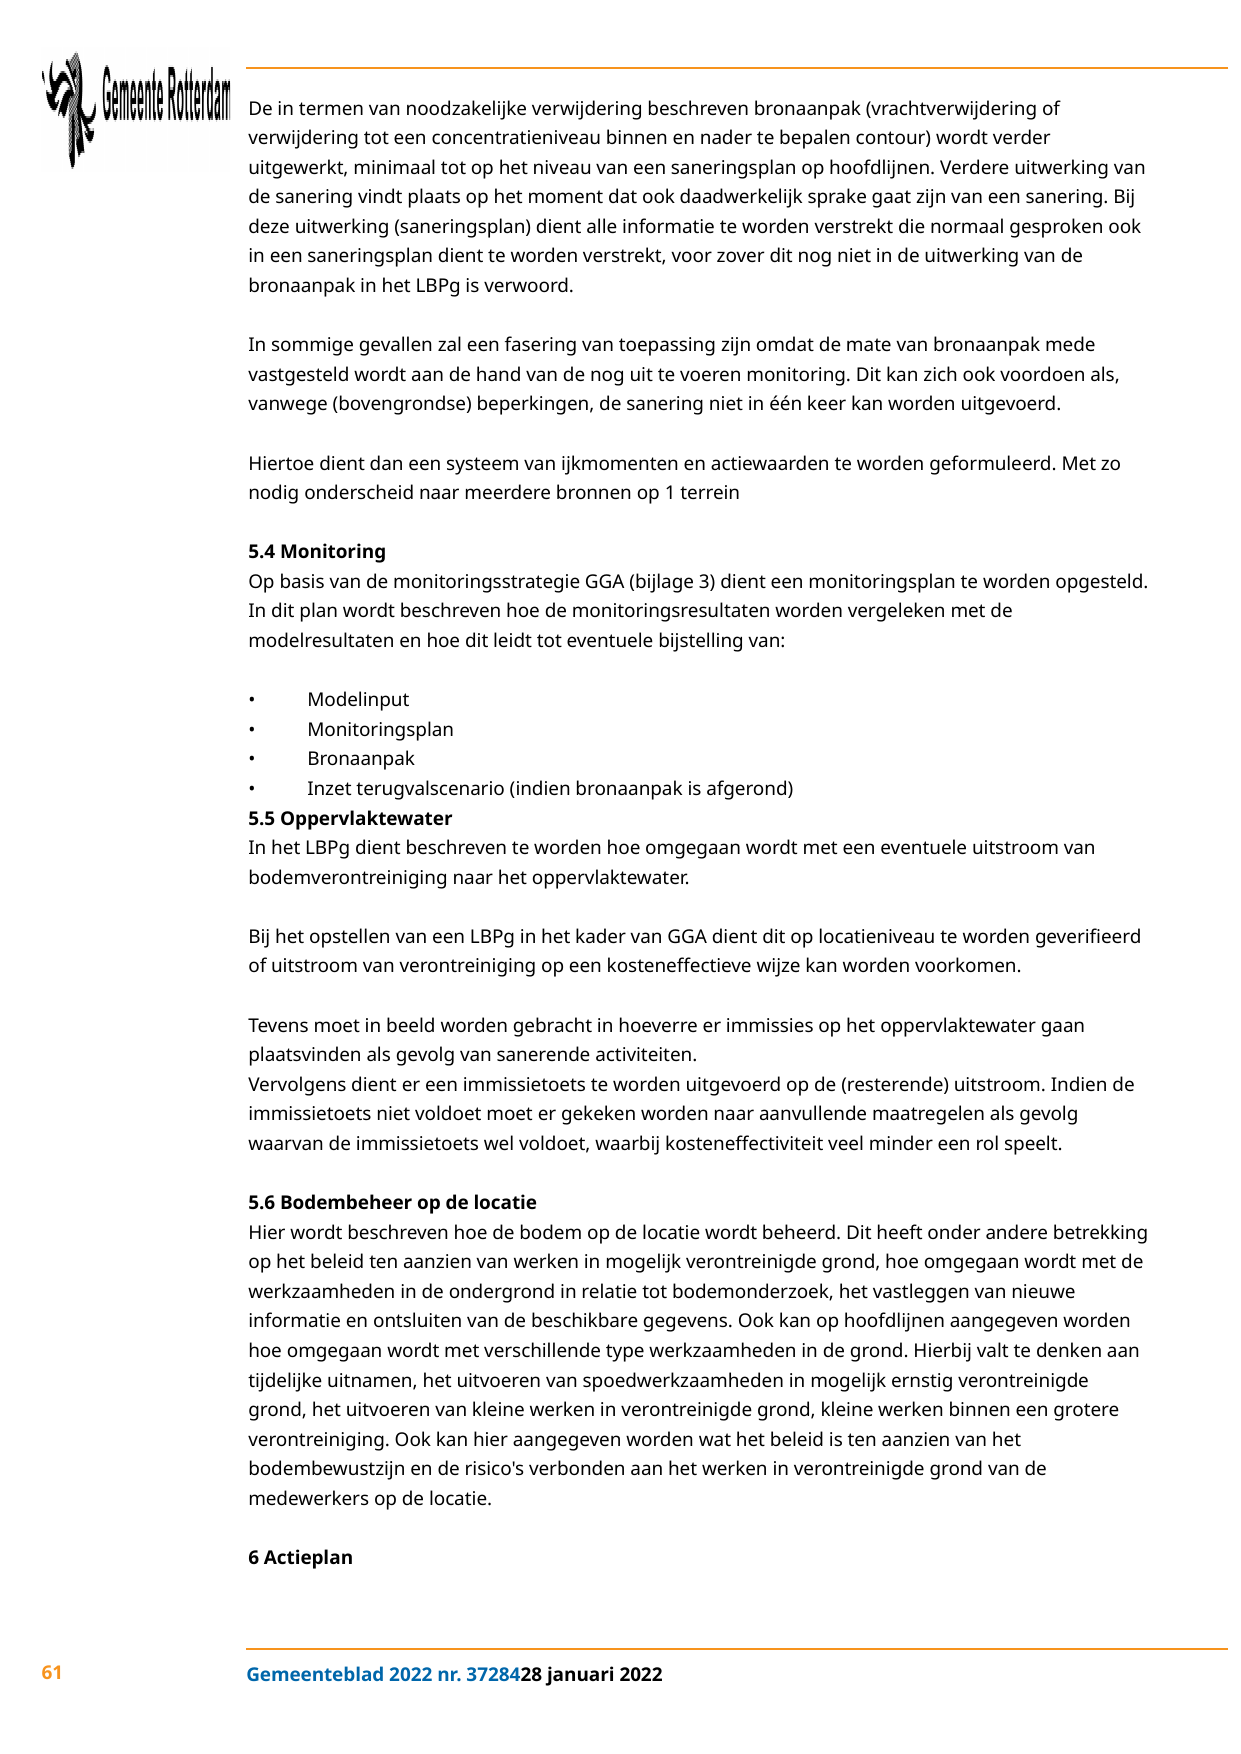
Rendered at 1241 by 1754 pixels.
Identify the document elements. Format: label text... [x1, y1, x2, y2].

list Monitoringsplan [248, 716, 1152, 742]
text Op basis van de monitoringsstrategie GGA (bijlage 3) dient een monitoringsplan te worden opgesteld. In dit plan wordt beschreven hoe de monitoringsresultaten worden vergeleken met de modelresultaten en hoe dit leidt tot eventuele bijstelling van: [248, 568, 1152, 653]
text In sommige gevallen zal een fasering van toepassing zijn omdat de mate van bronaanpak mede vastgesteld wordt aan de hand van de nog uit te voeren monitoring. Dit kan zich ook voordoen als, vanwege (bovengrondse) beperkingen, de sanering niet in één keer kan worden uitgevoerd. [248, 331, 1152, 416]
text In het LBPg dient beschreven te worden hoe omgegaan wordt met een eventuele uitstroom van bodemverontreiniging naar het oppervlaktewater. [248, 834, 1152, 890]
text 5.5 Oppervlaktewater [248, 805, 1152, 831]
text Hier wordt beschreven hoe de bodem op de locatie wordt beheerd. Dit heeft onder andere betrekking op het beleid ten aanzien van werken in mogelijk verontreinigde grond, hoe omgegaan wordt met de werkzaamheden in de ondergrond in relatie tot bodemonderzoek, het vastleggen van nieuwe informatie en ontsluiten van de beschikbare gegevens. Ook kan op hoofdlijnen aangegeven worden hoe omgegaan wordt met verschillende type werkzaamheden in de grond. Hierbij valt te denken aan tijdelijke uitnamen, het uitvoeren van spoedwerkzaamheden in mogelijk ernstig verontreinigde grond, het uitvoeren van kleine werken in verontreinigde grond, kleine werken binnen een grotere verontreiniging. Ook kan hier aangegeven worden wat het beleid is ten aanzien van het bodembewustzijn en de risico's verbonden aan het werken in verontreinigde grond van de medewerkers op de locatie. [248, 1219, 1152, 1511]
text Tevens moet in beeld worden gebracht in hoeverre er immissies op het oppervlaktewater gaan plaatsvinden als gevolg van sanerende activiteiten. [248, 1012, 1152, 1067]
list Bronaanpak [248, 746, 1152, 771]
text Vervolgens dient er een immissietoets te worden uitgevoerd op de (resterende) uitstroom. Indien de immissietoets niet voldoet moet er gekeken worden naar aanvullende maatregelen als gevolg waarvan de immissietoets wel voldoet, waarbij kosteneffectiviteit veel minder een rol speelt. [248, 1071, 1152, 1156]
text 6 Actieplan [248, 1544, 1152, 1570]
list Inzet terugvalscenario (indien bronaanpak is afgerond) [248, 775, 1152, 801]
text Bij het opstellen van een LBPg in het kader van GGA dient dit op locatieniveau te worden geverifieerd of uitstroom van verontreiniging op een kosteneffectieve wijze kan worden voorkomen. [248, 923, 1152, 978]
text De in termen van noodzakelijke verwijdering beschreven bronaanpak (vrachtverwijdering of verwijdering tot een concentratieniveau binnen en nader te bepalen contour) wordt verder uitgewerkt, minimaal tot op het niveau van een saneringsplan op hoofdlijnen. Verdere uitwerking van de sanering vindt plaats op het moment dat ook daadwerkelijk sprake gaat zijn van een sanering. Bij deze uitwerking (saneringsplan) dient alle informatie te worden verstrekt die normaal gesproken ook in een saneringsplan dient te worden verstrekt, voor zover dit nog niet in de uitwerking van de bronaanpak in het LBPg is verwoord. [248, 95, 1152, 298]
text Hiertoe dient dan een systeem van ijkmomenten en actiewaarden te worden geformuleerd. Met zo nodig onderscheid naar meerdere bronnen op 1 terrein [248, 450, 1152, 505]
list Modelinput [248, 686, 1152, 712]
text 5.6 Bodembeheer op de locatie [248, 1189, 1152, 1215]
text 5.4 Monitoring [248, 538, 1152, 564]
picture [41, 47, 231, 172]
